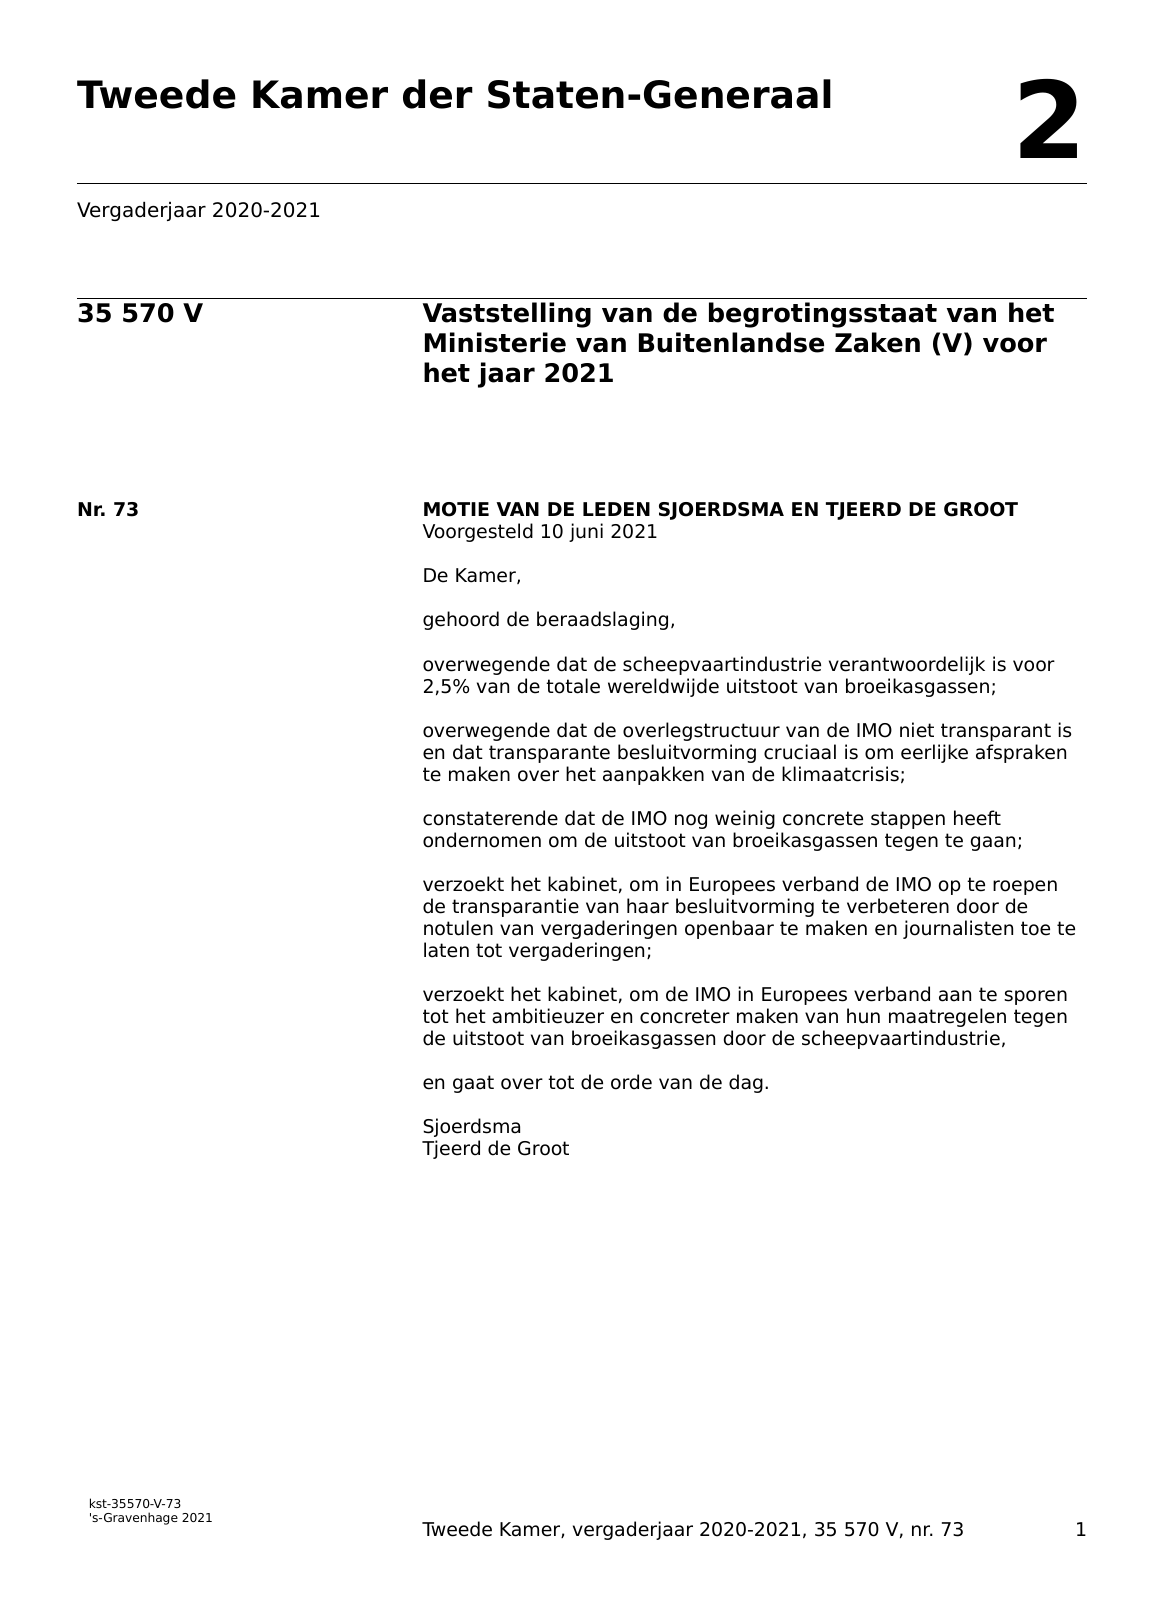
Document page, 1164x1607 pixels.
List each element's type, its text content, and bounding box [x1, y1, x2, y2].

subtitle 35 570 V Vaststelling van de begrotingsstaat van het Ministerie van Buitenlandse Zaken (V) voor het jaar 2021 [77, 299, 1087, 388]
text constaterende dat de IMO nog weinig concrete stappen heeft ondernomen om de uitstoot van broeikasgassen tegen te gaan; [422, 808, 1087, 852]
text 's-Gravenhage 2021 [88, 1511, 323, 1525]
text verzoekt het kabinet, om in Europees verband de IMO op te roepen de transparantie van haar besluitvorming te verbeteren door de notulen van vergaderingen openbaar te maken en journalisten toe te laten tot vergaderingen; [422, 874, 1087, 962]
table_cell Vergaderjaar 2020-2021 [77, 184, 1087, 298]
subtitle Nr. 73 MOTIE VAN DE LEDEN SJOERDSMA EN TJEERD DE GROOT [77, 499, 1087, 521]
text De Kamer, [422, 565, 1087, 587]
text gehoord de beraadslaging, [422, 609, 1087, 631]
table_header Tweede Kamer der Staten-Generaal [77, 59, 886, 183]
text en gaat over tot de orde van de dag. [422, 1072, 1087, 1094]
text Tjeerd de Groot [422, 1138, 1087, 1160]
table_header 2 [886, 59, 1087, 183]
text overwegende dat de overlegstructuur van de IMO niet transparant is en dat transparante besluitvorming cruciaal is om eerlijke afspraken te maken over het aanpakken van de klimaatcrisis; [422, 720, 1087, 786]
text Sjoerdsma [422, 1116, 1087, 1138]
text verzoekt het kabinet, om de IMO in Europees verband aan te sporen tot het ambitieuzer en concreter maken van hun maatregelen tegen de uitstoot van broeikasgassen door de scheepvaartindustrie, [422, 984, 1087, 1050]
text Voorgesteld 10 juni 2021 [422, 521, 1087, 543]
text overwegende dat de scheepvaartindustrie verantwoordelijk is voor 2,5% van de totale wereldwijde uitstoot van broeikasgassen; [422, 653, 1087, 697]
text kst-35570-V-73 [88, 1497, 323, 1511]
